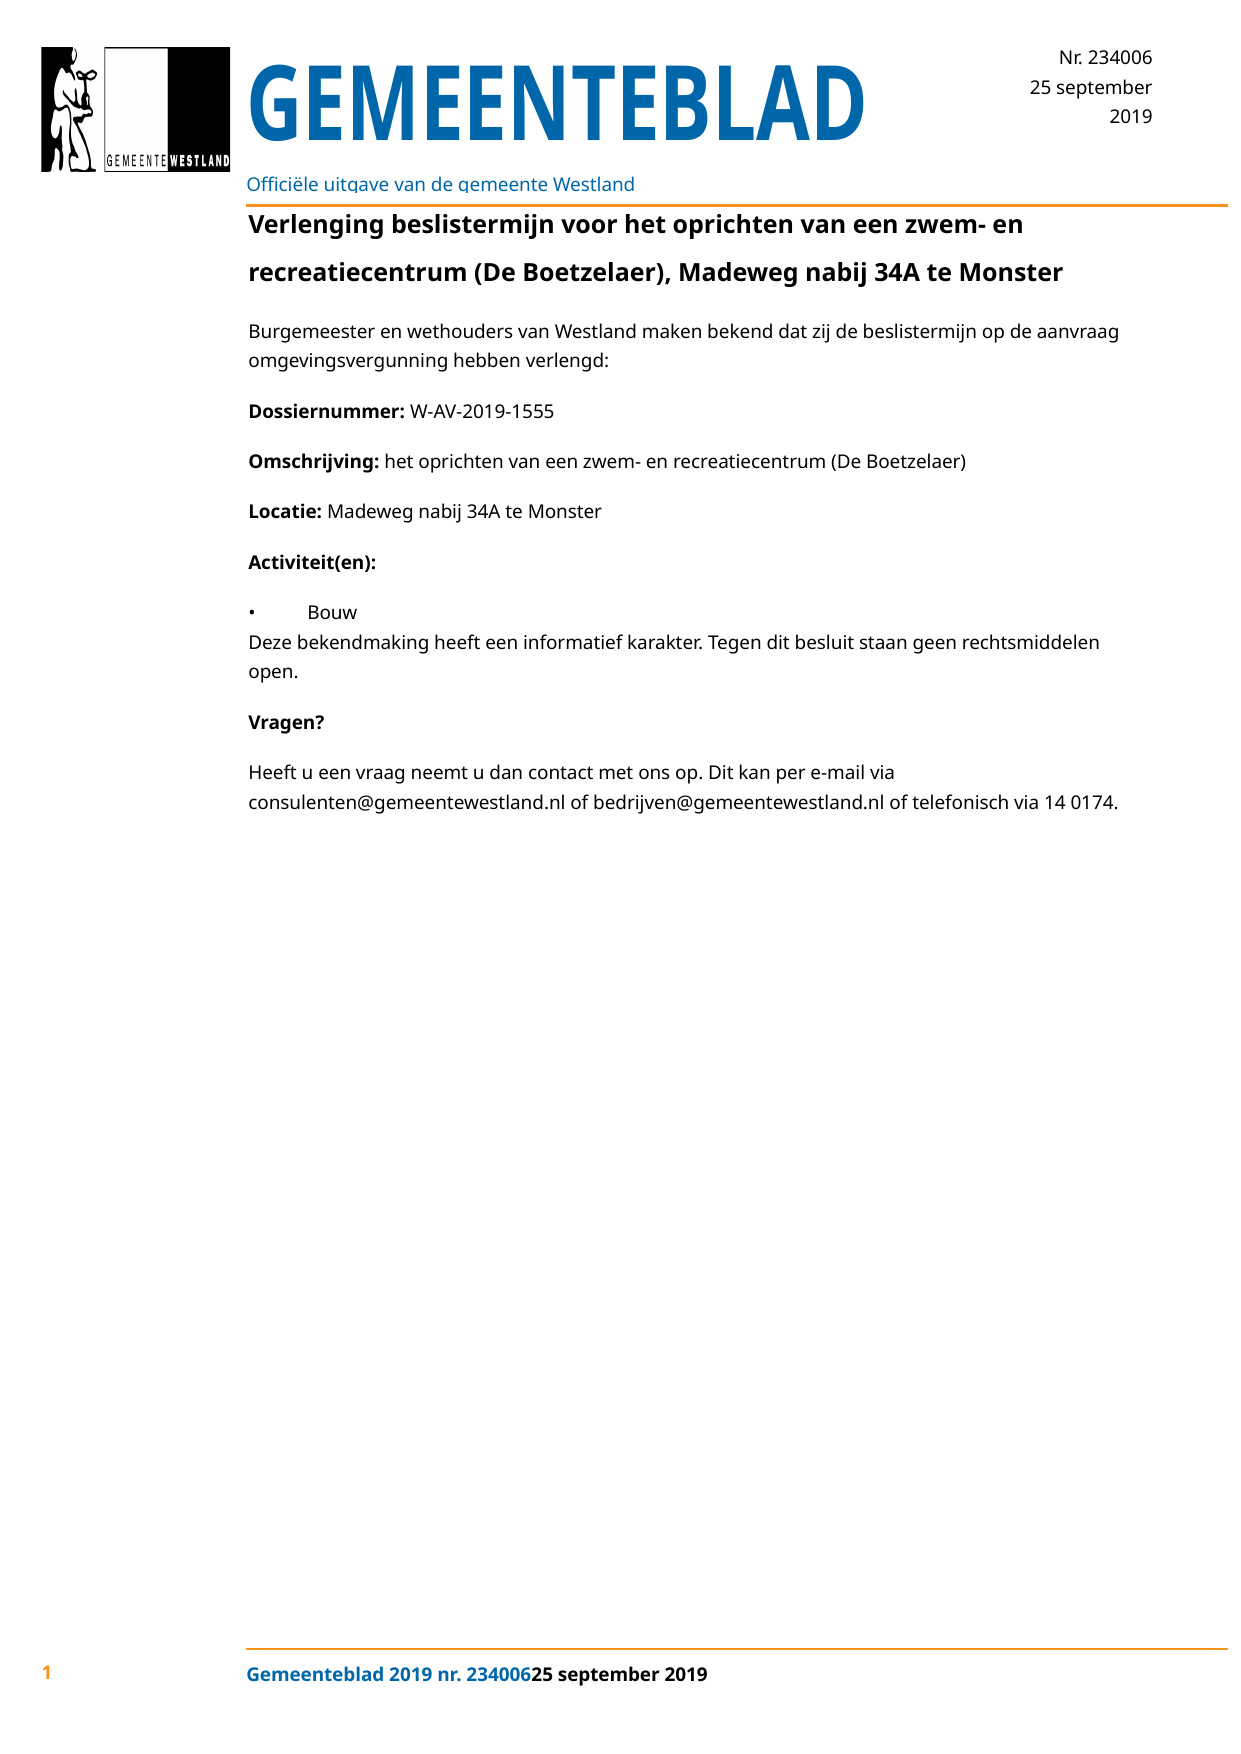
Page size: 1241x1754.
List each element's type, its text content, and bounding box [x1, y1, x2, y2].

text Locatie: Madeweg nabij 34A te Monster [248, 499, 1152, 524]
text Dossiernummer: W-AV-2019-1555 [248, 398, 1152, 424]
text Vragen? [248, 709, 1152, 735]
list Bouw [248, 599, 1152, 625]
picture [41, 47, 231, 172]
text Deze bekendmaking heeft een informatief karakter. Tegen dit besluit staan geen rechtsmiddelen open. [248, 629, 1152, 684]
text Activiteit(en): [248, 549, 1152, 575]
text Burgemeester en wethouders van Westland maken bekend dat zij de beslistermijn op de aanvraag omgevingsvergunning hebben verlengd: [248, 318, 1152, 373]
text Omschrijving: het oprichten van een zwem- en recreatiecentrum (De Boetzelaer) [248, 448, 1152, 474]
text Verlenging beslistermijn voor het oprichten van een zwem- en recreatiecentrum (De Boetzelaer), Madeweg nabij 34A te Monster [248, 207, 1152, 288]
text Heeft u een vraag neemt u dan contact met ons op. Dit kan per e-mail via consulenten@gemeentewestland.nl of bedrijven@gemeentewestland.nl of telefonisch via 14 0174. [248, 759, 1152, 815]
